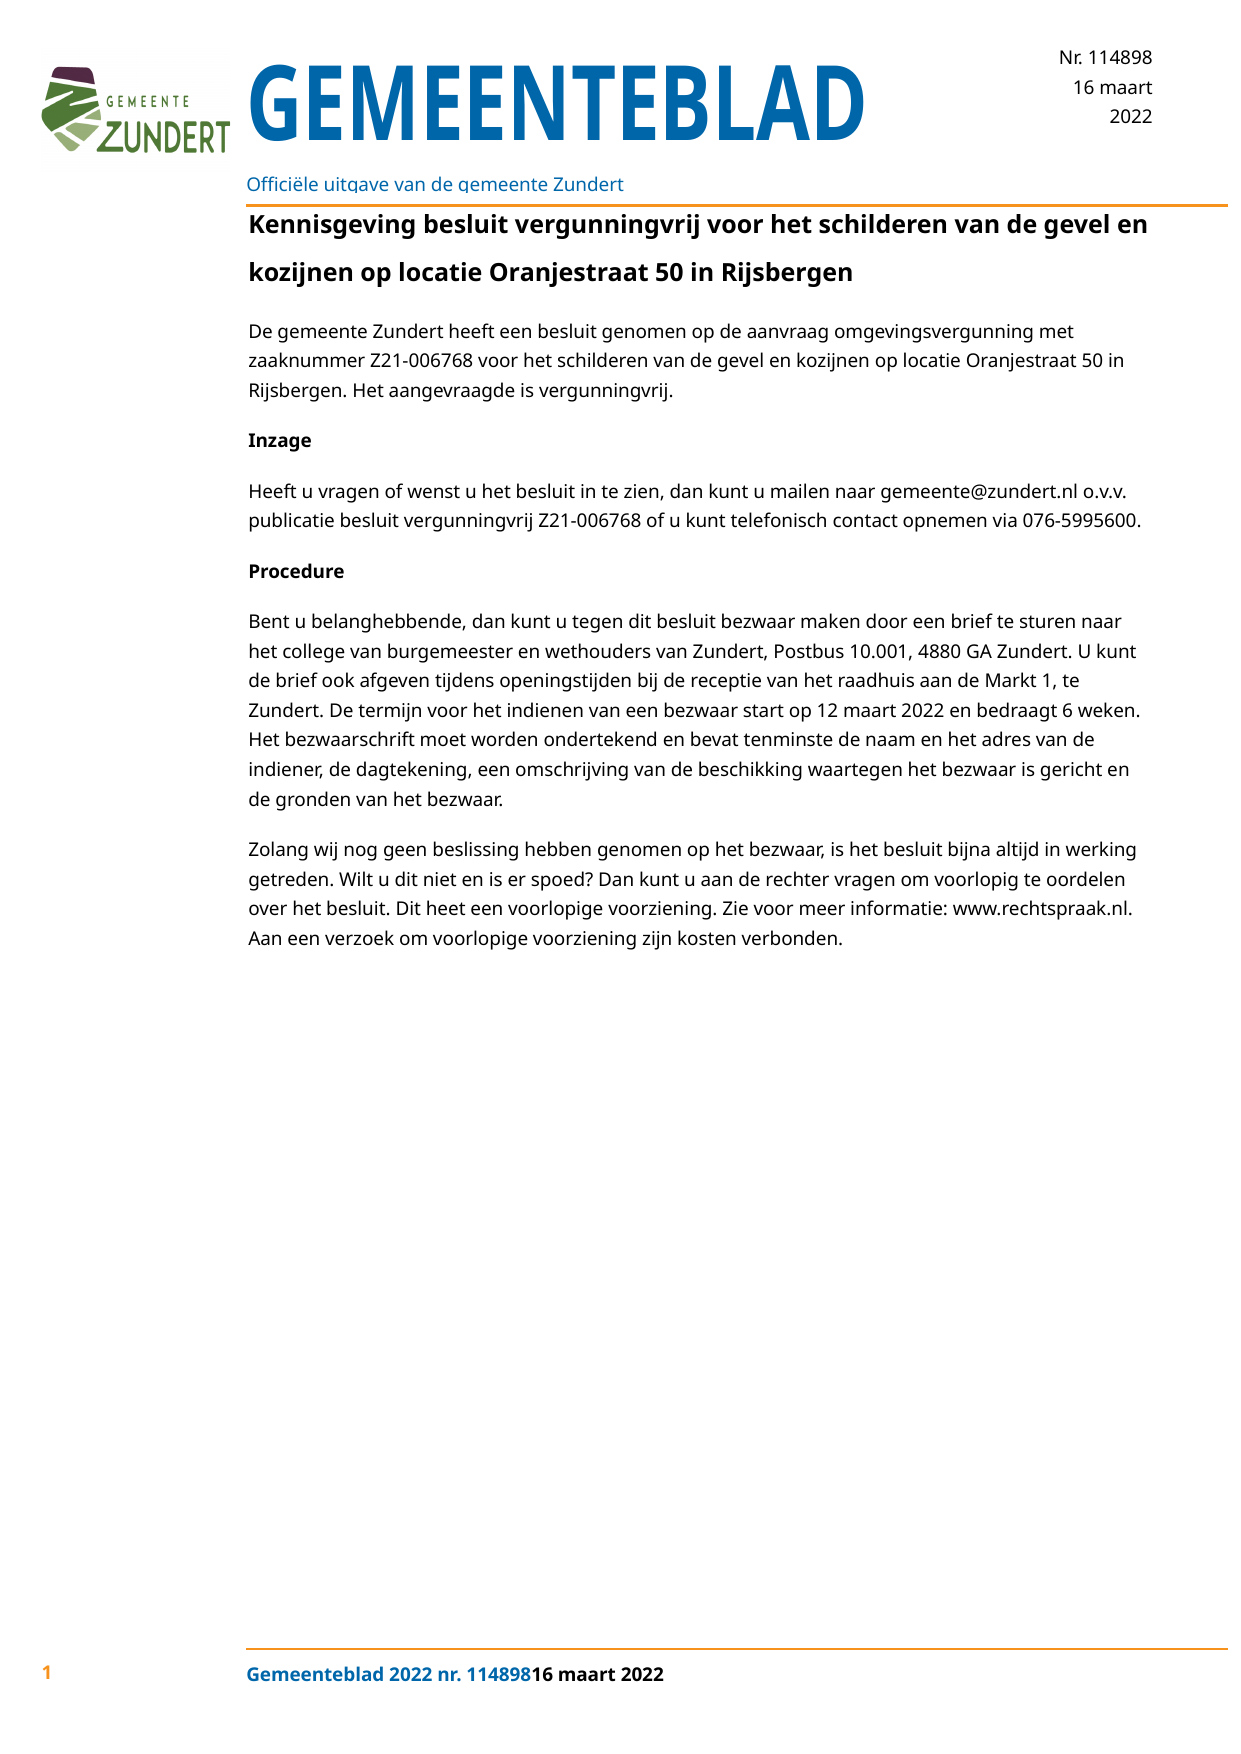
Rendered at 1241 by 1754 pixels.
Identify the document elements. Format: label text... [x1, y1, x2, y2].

text Procedure [248, 558, 1152, 584]
text Bent u belanghebbende, dan kunt u tegen dit besluit bezwaar maken door een brief te sturen naar het college van burgemeester en wethouders van Zundert, Postbus 10.001, 4880 GA Zundert. U kunt de brief ook afgeven tijdens openingstijden bij de receptie van het raadhuis aan de Markt 1, te Zundert. De termijn voor het indienen van een bezwaar start op 12 maart 2022 en bedraagt 6 weken. Het bezwaarschrift moet worden ondertekend en bevat tenminste de naam en het adres van de indiener, de dagtekening, een omschrijving van de beschikking waartegen het bezwaar is gericht en de gronden van het bezwaar. [248, 608, 1152, 812]
text Inzage [248, 427, 1152, 453]
text Zolang wij nog geen beslissing hebben genomen op het bezwaar, is het besluit bijna altijd in werking getreden. Wilt u dit niet en is er spoed? Dan kunt u aan de rechter vragen om voorlopig te oordelen over het besluit. Dit heet een voorlopige voorziening. Zie voor meer informatie: www.rechtspraak.nl. Aan een verzoek om voorlopige voorziening zijn kosten verbonden. [248, 836, 1152, 951]
text Kennisgeving besluit vergunningvrij voor het schilderen van de gevel en kozijnen op locatie Oranjestraat 50 in Rijsbergen [248, 207, 1152, 288]
text De gemeente Zundert heeft een besluit genomen op de aanvraag omgevingsvergunning met zaaknummer Z21-006768 voor het schilderen van de gevel en kozijnen op locatie Oranjestraat 50 in Rijsbergen. Het aangevraagde is vergunningvrij. [248, 318, 1152, 403]
picture [41, 47, 231, 172]
text Heeft u vragen of wenst u het besluit in te zien, dan kunt u mailen naar gemeente@zundert.nl o.v.v. publicatie besluit vergunningvrij Z21-006768 of u kunt telefonisch contact opnemen via 076-5995600. [248, 478, 1152, 533]
